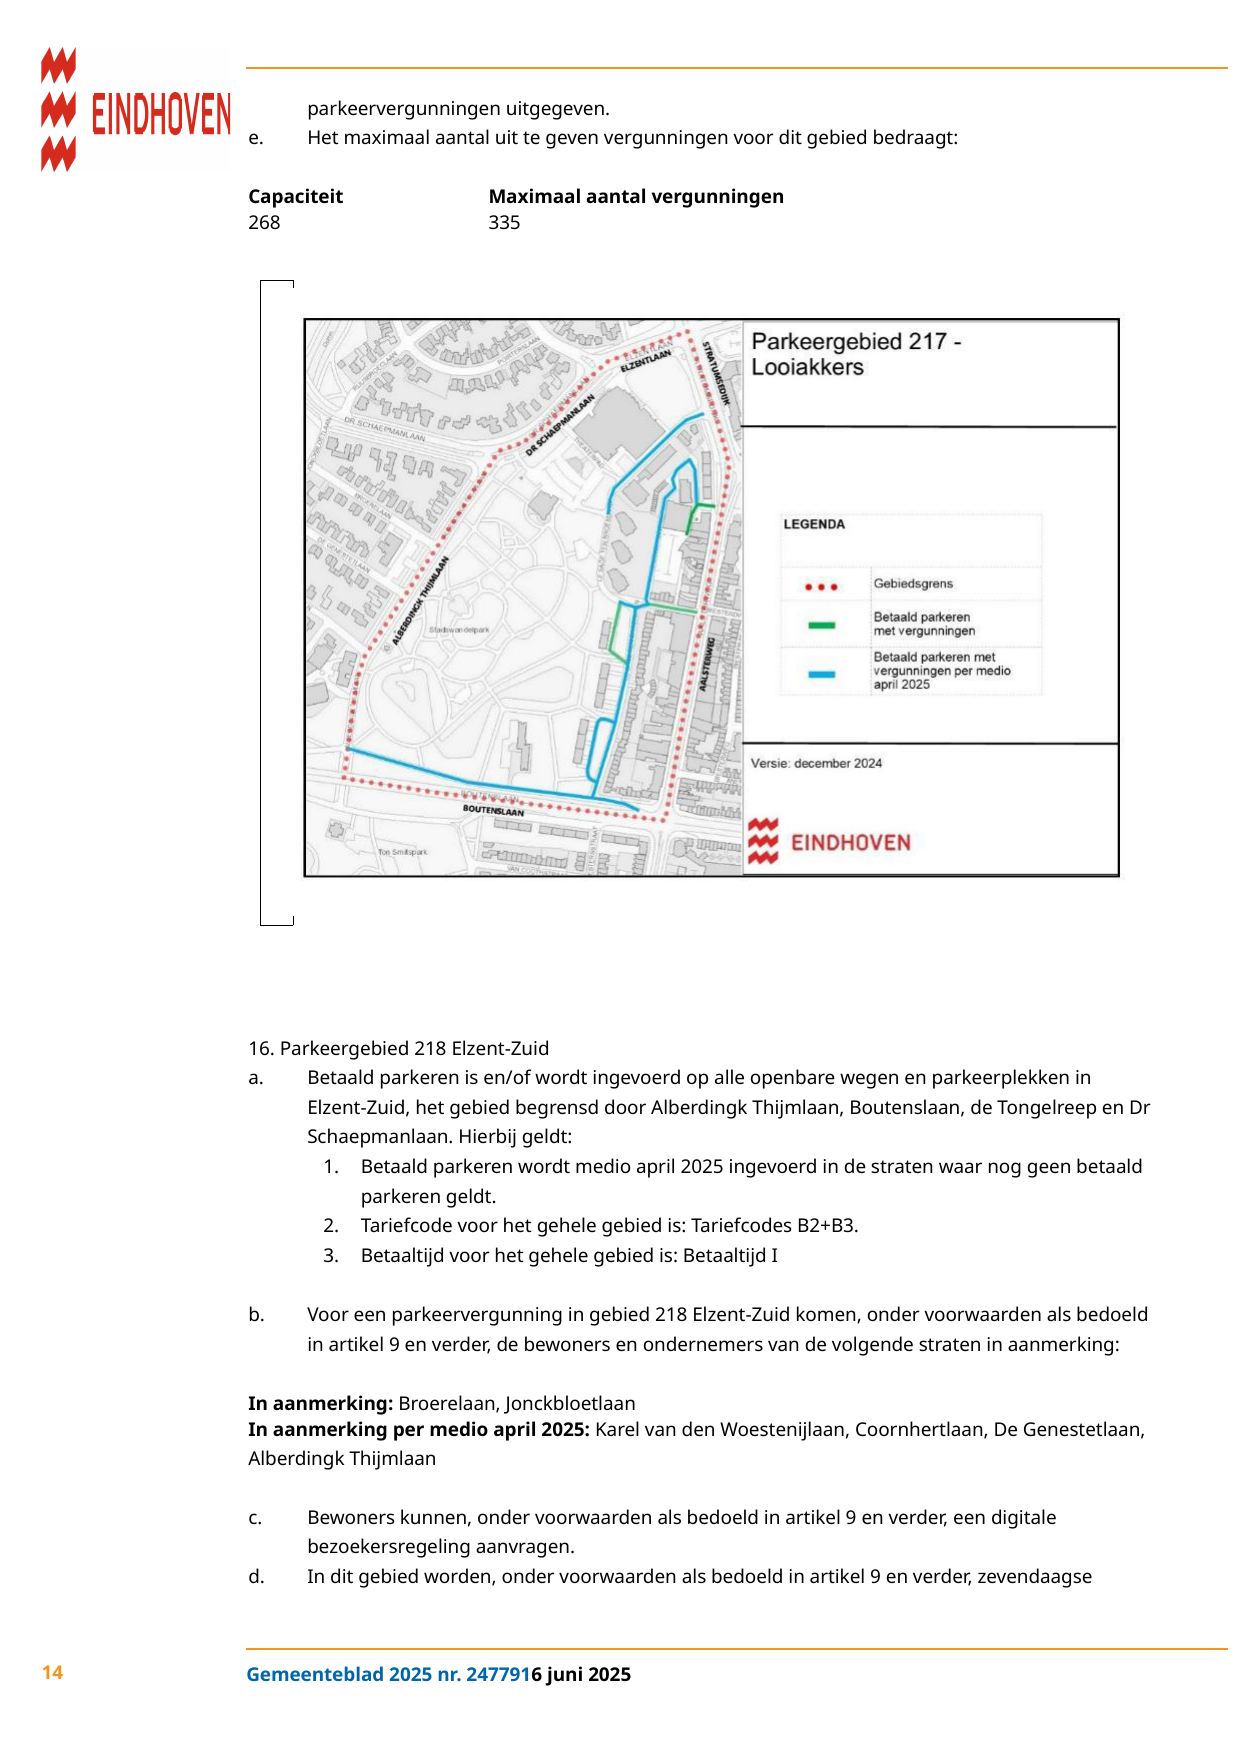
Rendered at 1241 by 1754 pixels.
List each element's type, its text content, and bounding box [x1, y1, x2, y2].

table_cell 268 [248, 209, 488, 235]
list Bewoners kunnen, onder voorwaarden als bedoeld in artikel 9 en verder, een digitale bezoekersregeling aanvragen. [248, 1504, 1152, 1559]
list Voor een parkeervergunning in gebied 218 Elzent-Zuid komen, onder voorwaarden als bedoeld in artikel 9 en verder, de bewoners en ondernemers van de volgende straten in aanmerking: [248, 1301, 1152, 1357]
text 16. Parkeergebied 218 Elzent-Zuid [248, 1035, 1152, 1061]
list Betaaltijd voor het gehele gebied is: Betaaltijd I [323, 1242, 1152, 1268]
table_header Maximaal aantal vergunningen [488, 184, 1152, 209]
list Tariefcode voor het gehele gebied is: Tariefcodes B2+B3. [323, 1212, 1152, 1238]
picture [268, 288, 1155, 916]
list Betaald parkeren is en/of wordt ingevoerd op alle openbare wegen en parkeerplekken in Elzent-Zuid, het gebied begrensd door Alberdingk Thijmlaan, Boutenslaan, de Tongelreep en Dr Schaepmanlaan. Hierbij geldt: [248, 1064, 1152, 1149]
table_cell 335 [488, 209, 1152, 235]
table_header In aanmerking: Broerelaan, Jonckbloetlaan [248, 1390, 1152, 1416]
table_header Capaciteit [248, 184, 488, 209]
list parkeervergunningen uitgegeven. [248, 95, 1152, 121]
list Betaald parkeren wordt medio april 2025 ingevoerd in de straten waar nog geen betaald parkeren geldt. [323, 1153, 1152, 1209]
picture [41, 47, 231, 172]
list In dit gebied worden, onder voorwaarden als bedoeld in artikel 9 en verder, zevendaagse [248, 1563, 1152, 1589]
table_cell In aanmerking per medio april 2025: Karel van den Woestenijlaan, Coornhertlaan, De Genestetlaan, Alberdingk Thijmlaan [248, 1416, 1152, 1471]
list Het maximaal aantal uit te geven vergunningen voor dit gebied bedraagt: [248, 124, 1152, 150]
